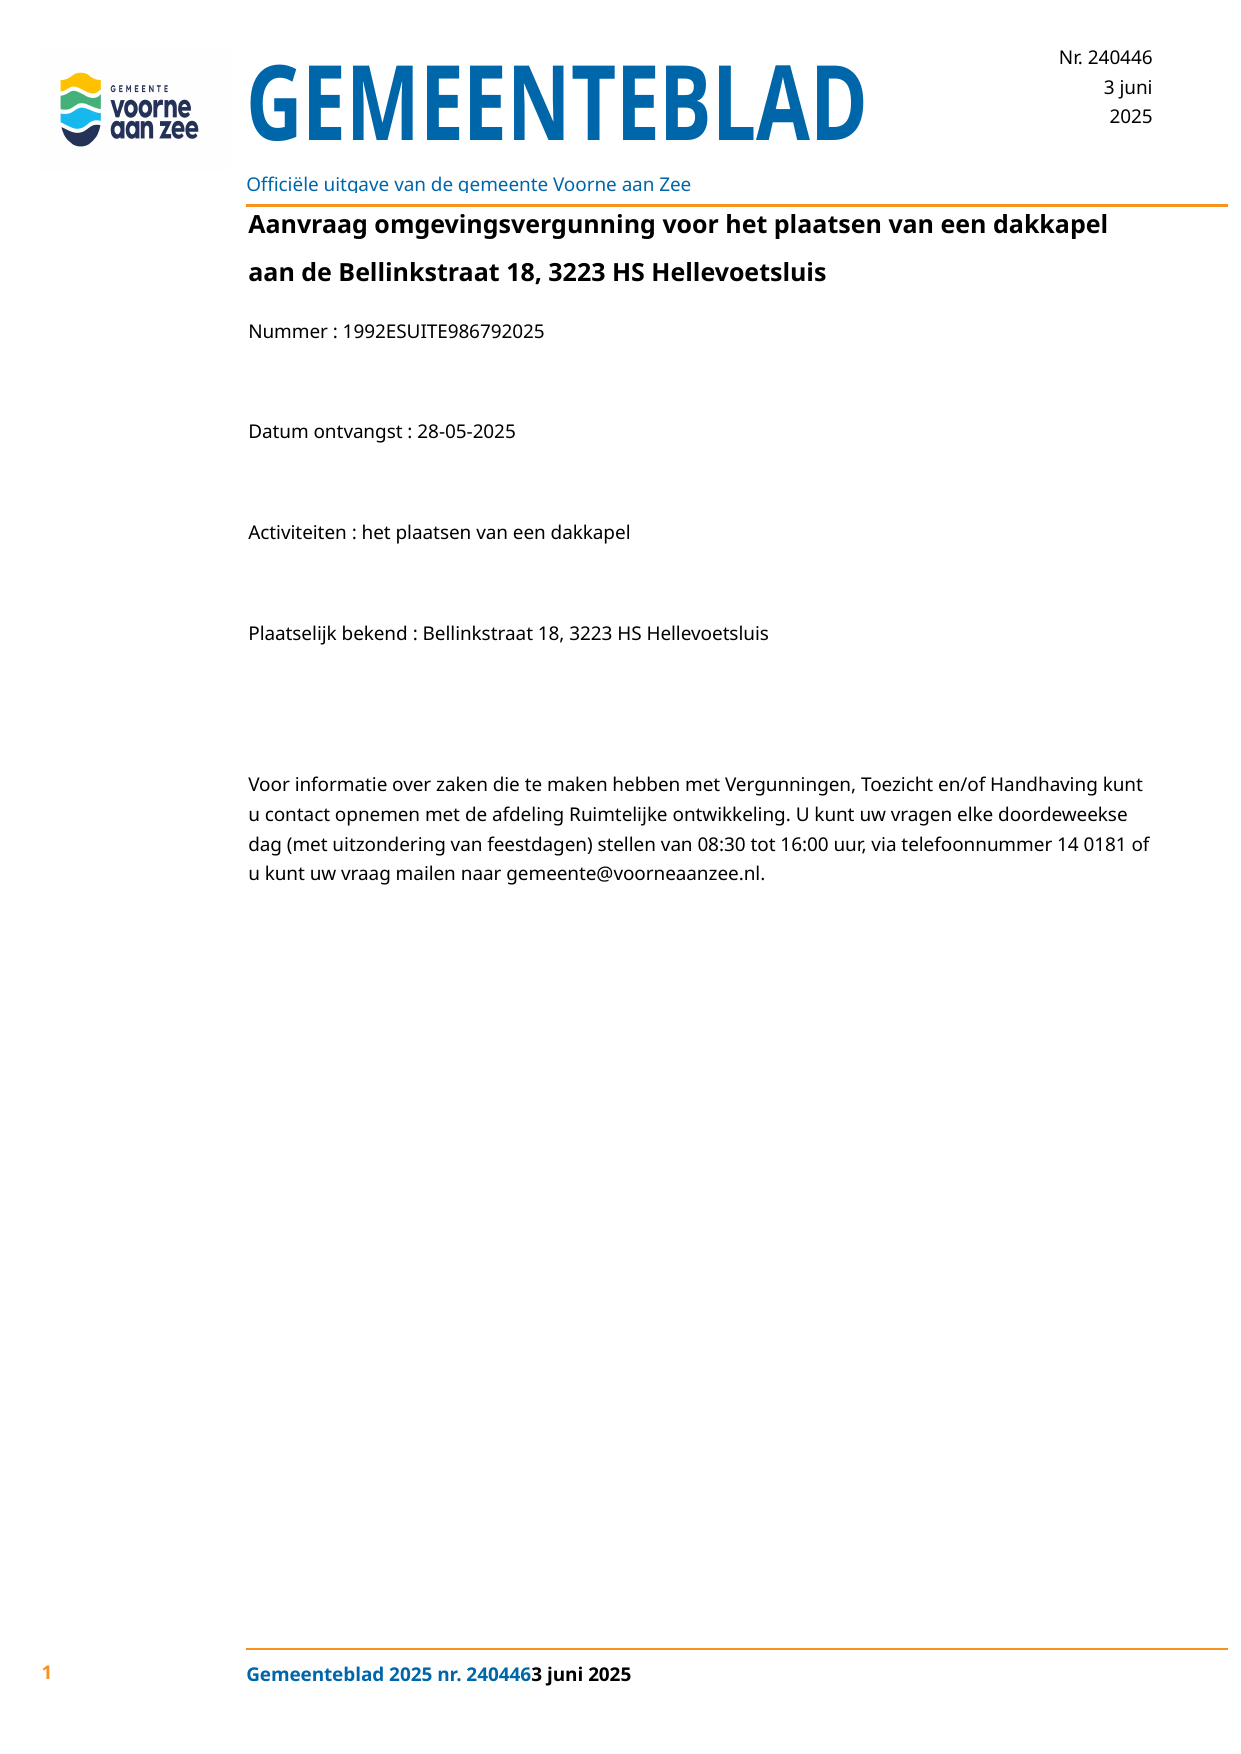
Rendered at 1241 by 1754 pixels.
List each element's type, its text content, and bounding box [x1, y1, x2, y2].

text Nummer : 1992ESUITE986792025 [248, 318, 1152, 344]
text Activiteiten : het plaatsen van een dakkapel [248, 519, 1152, 545]
text Plaatselijk bekend : Bellinkstraat 18, 3223 HS Hellevoetsluis [248, 620, 1152, 646]
text Aanvraag omgevingsvergunning voor het plaatsen van een dakkapel aan de Bellinkstraat 18, 3223 HS Hellevoetsluis [248, 207, 1152, 288]
text Datum ontvangst : 28-05-2025 [248, 419, 1152, 444]
text Voor informatie over zaken die te maken hebben met Vergunningen, Toezicht en/of Handhaving kunt u contact opnemen met de afdeling Ruimtelijke ontwikkeling. U kunt uw vragen elke doordeweekse dag (met uitzondering van feestdagen) stellen van 08:30 tot 16:00 uur, via telefoonnummer 14 0181 of u kunt uw vraag mailen naar gemeente@voorneaanzee.nl. [248, 772, 1152, 886]
picture [41, 47, 231, 172]
